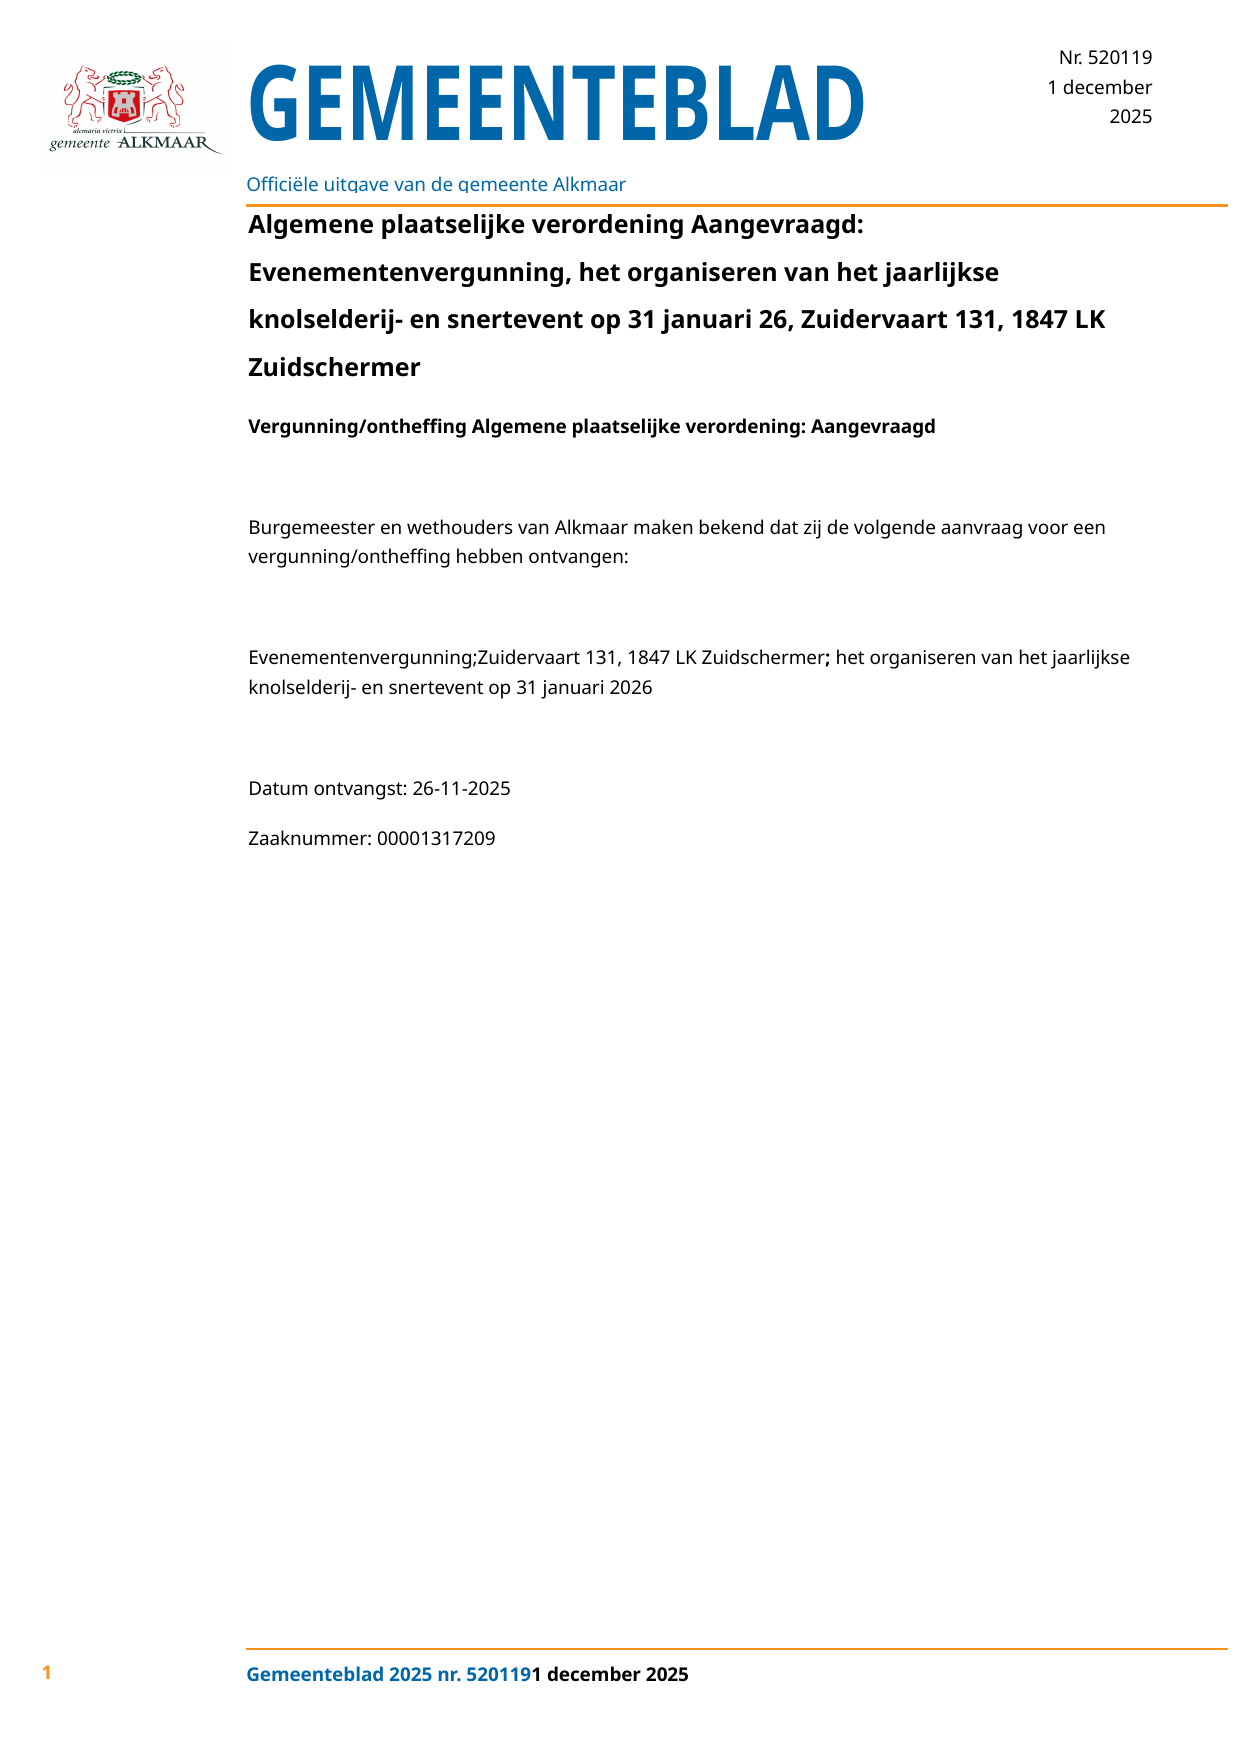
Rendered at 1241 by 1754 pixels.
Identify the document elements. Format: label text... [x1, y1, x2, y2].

picture [41, 47, 231, 172]
text Zaaknummer: 00001317209 [248, 825, 1152, 851]
text Vergunning/ontheffing Algemene plaatselijke verordening: Aangevraagd [248, 413, 1152, 439]
text Datum ontvangst: 26-11-2025 [248, 775, 1152, 801]
text Algemene plaatselijke verordening Aangevraagd: Evenementenvergunning, het organiseren van het jaarlijkse knolselderij- en snertevent op 31 januari 26, Zuidervaart 131, 1847 LK Zuidschermer [248, 207, 1152, 384]
text Burgemeester en wethouders van Alkmaar maken bekend dat zij de volgende aanvraag voor een vergunning/ontheffing hebben ontvangen: [248, 514, 1152, 569]
text Evenementenvergunning;Zuidervaart 131, 1847 LK Zuidschermer; het organiseren van het jaarlijkse knolselderij- en snertevent op 31 januari 2026 [248, 644, 1152, 700]
